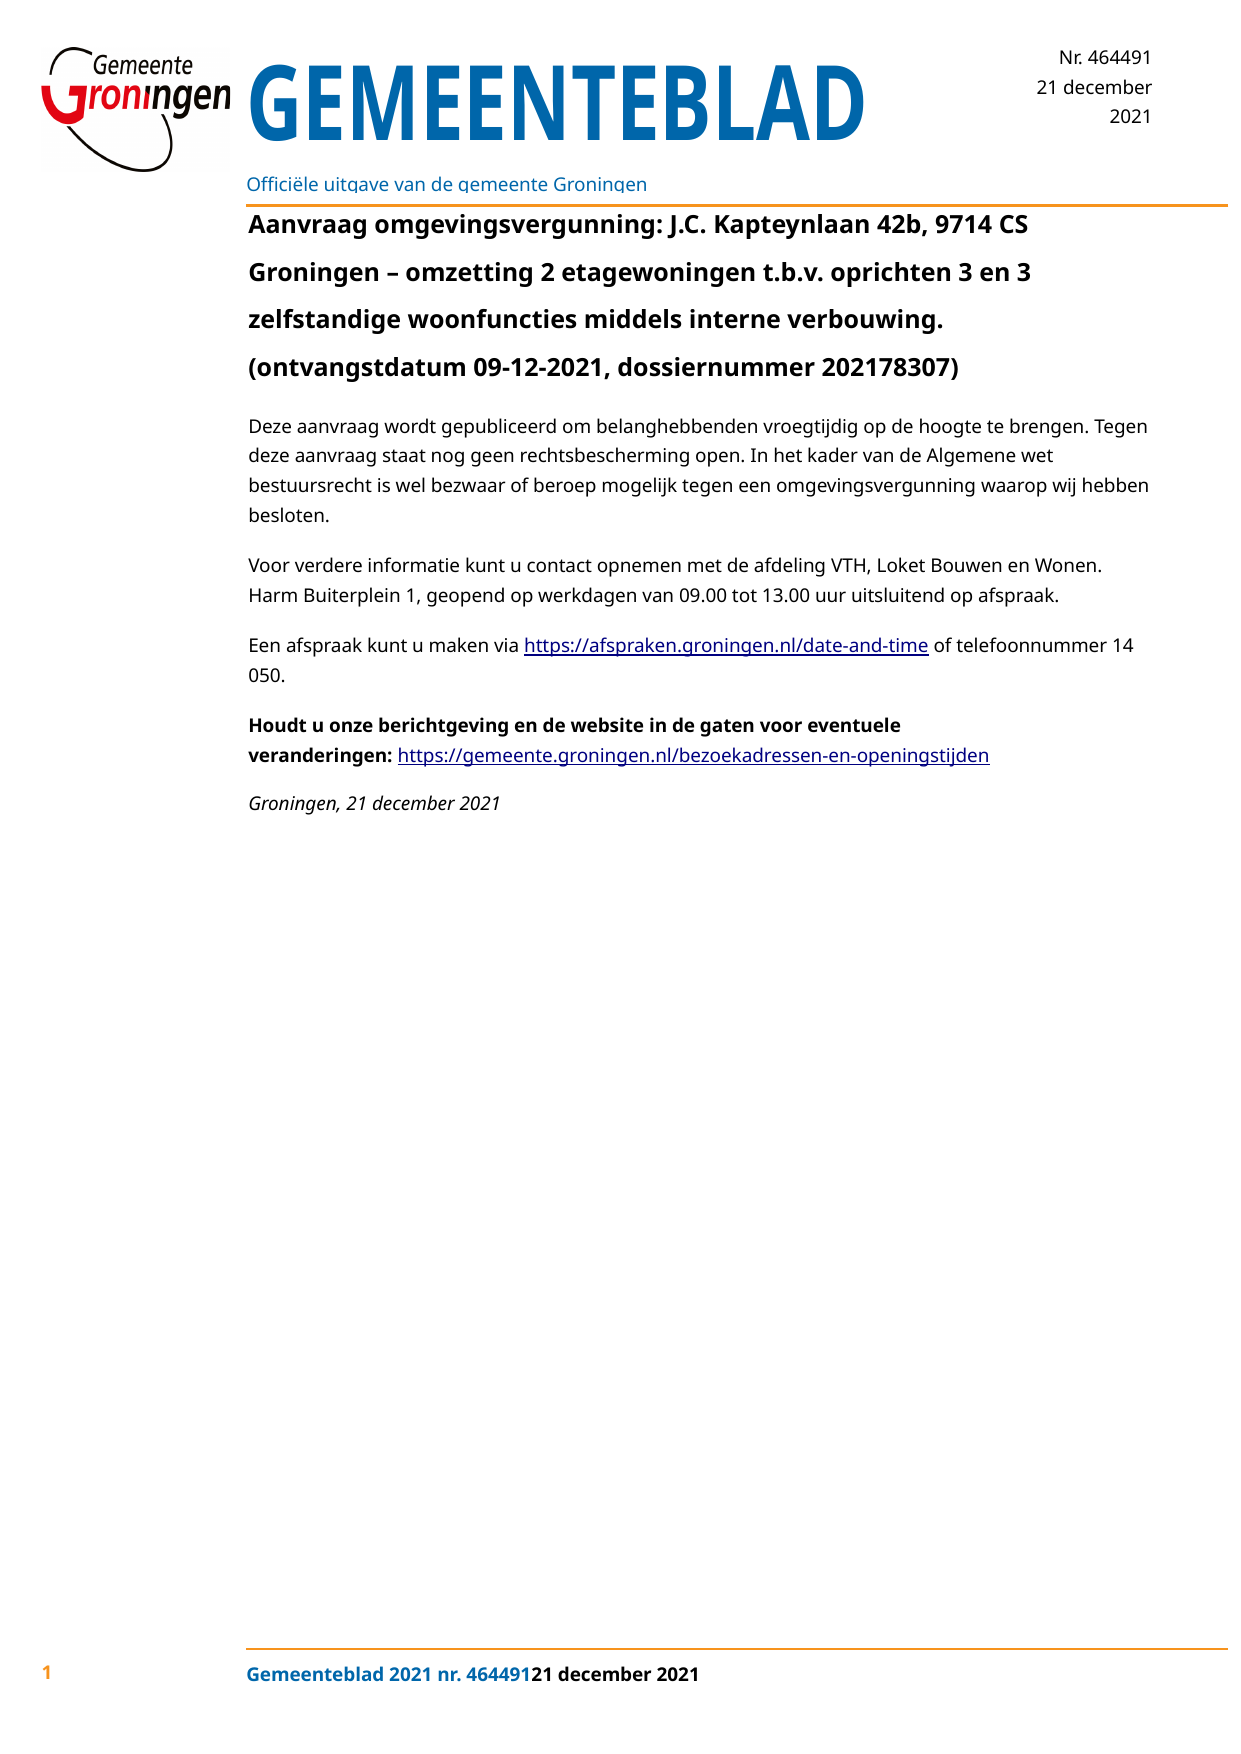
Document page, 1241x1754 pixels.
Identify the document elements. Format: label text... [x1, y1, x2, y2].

text Een afspraak kunt u maken via https://afspraken.groningen.nl/date-and-time of telefoonnummer 14 050. [248, 632, 1152, 688]
text Deze aanvraag wordt gepubliceerd om belanghebbenden vroegtijdig op de hoogte te brengen. Tegen deze aanvraag staat nog geen rechtsbescherming open. In het kader van de Algemene wet bestuursrecht is wel bezwaar of beroep mogelijk tegen een omgevingsvergunning waarop wij hebben besloten. [248, 413, 1152, 528]
picture [41, 47, 231, 172]
text Houdt u onze berichtgeving en de website in de gaten voor eventuele veranderingen: https://gemeente.groningen.nl/bezoekadressen-en-openingstijden [248, 712, 1152, 768]
text Aanvraag omgevingsvergunning: J.C. Kapteynlaan 42b, 9714 CS Groningen – omzetting 2 etagewoningen t.b.v. oprichten 3 en 3 zelfstandige woonfuncties middels interne verbouwing. (ontvangstdatum 09-12-2021, dossiernummer 202178307) [248, 207, 1152, 384]
text Voor verdere informatie kunt u contact opnemen met de afdeling VTH, Loket Bouwen en Wonen. Harm Buiterplein 1, geopend op werkdagen van 09.00 tot 13.00 uur uitsluitend op afspraak. [248, 552, 1152, 608]
text Groningen, 21 december 2021 [248, 790, 1152, 815]
